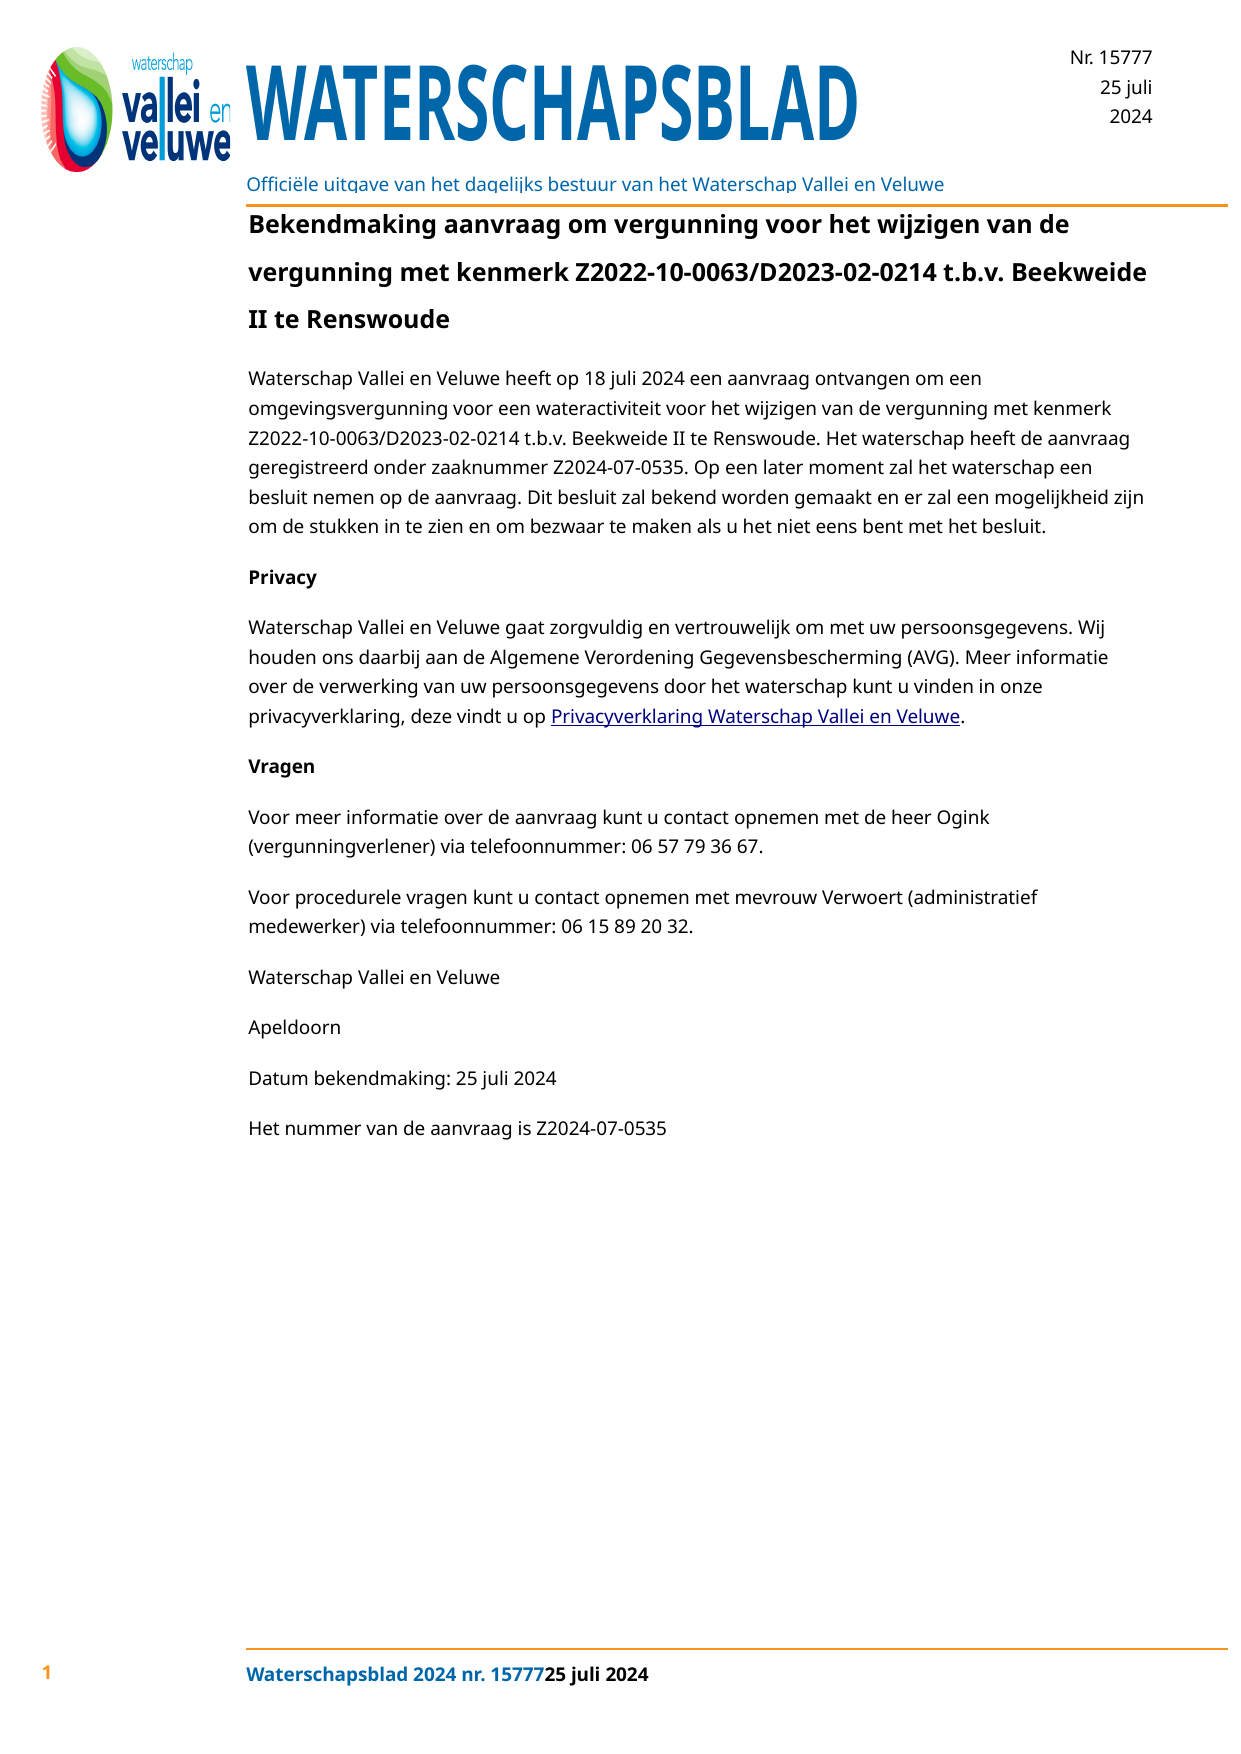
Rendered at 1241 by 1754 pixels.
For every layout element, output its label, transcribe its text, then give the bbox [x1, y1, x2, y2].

text Waterschap Vallei en Veluwe [248, 964, 1152, 989]
text Het nummer van de aanvraag is Z2024-07-0535 [248, 1115, 1152, 1141]
text Bekendmaking aanvraag om vergunning voor het wijzigen van de vergunning met kenmerk Z2022-10-0063/D2023-02-0214 t.b.v. Beekweide II te Renswoude [248, 207, 1152, 336]
text Apeldoorn [248, 1014, 1152, 1040]
text Voor meer informatie over de aanvraag kunt u contact opnemen met de heer Ogink (vergunningverlener) via telefoonnummer: 06 57 79 36 67. [248, 804, 1152, 859]
text Waterschap Vallei en Veluwe gaat zorgvuldig en vertrouwelijk om met uw persoonsgegevens. Wij houden ons daarbij aan de Algemene Verordening Gegevensbescherming (AVG). Meer informatie over de verwerking van uw persoonsgegevens door het waterschap kunt u vinden in onze privacyverklaring, deze vindt u op Privacyverklaring Waterschap Vallei en Veluwe. [248, 614, 1152, 729]
text Waterschap Vallei en Veluwe heeft op 18 juli 2024 een aanvraag ontvangen om een omgevingsvergunning voor een wateractiviteit voor het wijzigen van de vergunning met kenmerk Z2022-10-0063/D2023-02-0214 t.b.v. Beekweide II te Renswoude. Het waterschap heeft de aanvraag geregistreerd onder zaaknummer Z2024-07-0535. Op een later moment zal het waterschap een besluit nemen op de aanvraag. Dit besluit zal bekend worden gemaakt en er zal een mogelijkheid zijn om de stukken in te zien en om bezwaar te maken als u het niet eens bent met het besluit. [248, 366, 1152, 539]
text Privacy [248, 564, 1152, 589]
text Voor procedurele vragen kunt u contact opnemen met mevrouw Verwoert (administratief medewerker) via telefoonnummer: 06 15 89 20 32. [248, 884, 1152, 939]
text Vragen [248, 753, 1152, 779]
picture [41, 47, 231, 172]
text Datum bekendmaking: 25 juli 2024 [248, 1065, 1152, 1090]
